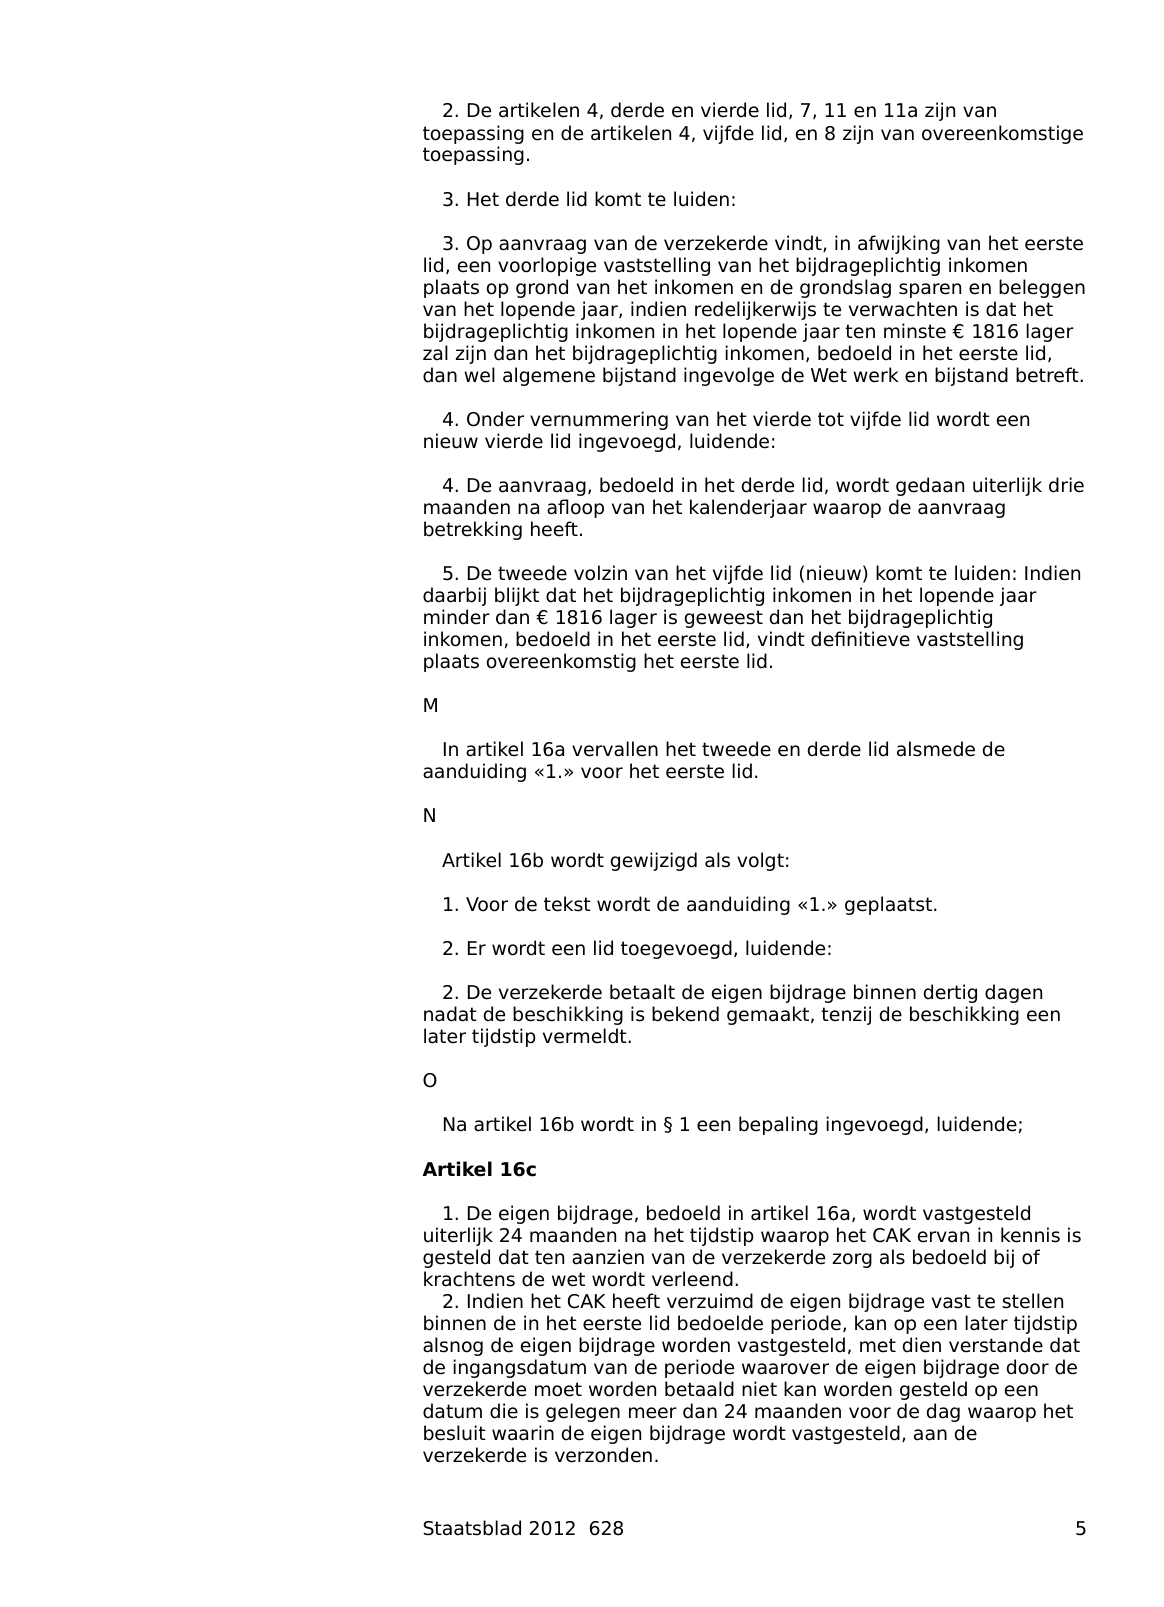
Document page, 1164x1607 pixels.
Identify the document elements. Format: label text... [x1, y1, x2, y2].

text 2. Er wordt een lid toegevoegd, luidende: [422, 938, 1087, 960]
text 4. De aanvraag, bedoeld in het derde lid, wordt gedaan uiterlijk drie maanden na afloop van het kalenderjaar waarop de aanvraag betrekking heeft. [422, 475, 1087, 541]
text M [422, 695, 1087, 717]
text 2. De verzekerde betaalt de eigen bijdrage binnen dertig dagen nadat de beschikking is bekend gemaakt, tenzij de beschikking een later tijdstip vermeldt. [422, 982, 1087, 1048]
text 5. De tweede volzin van het vijfde lid (nieuw) komt te luiden: Indien daarbij blijkt dat het bijdrageplichtig inkomen in het lopende jaar minder dan € 1816 lager is geweest dan het bijdrageplichtig inkomen, bedoeld in het eerste lid, vindt definitieve vaststelling plaats overeenkomstig het eerste lid. [422, 563, 1087, 673]
text 3. Op aanvraag van de verzekerde vindt, in afwijking van het eerste lid, een voorlopige vaststelling van het bijdrageplichtig inkomen plaats op grond van het inkomen en de grondslag sparen en beleggen van het lopende jaar, indien redelijkerwijs te verwachten is dat het bijdrageplichtig inkomen in het lopende jaar ten minste € 1816 lager zal zijn dan het bijdrageplichtig inkomen, bedoeld in het eerste lid, dan wel algemene bijstand ingevolge de Wet werk en bijstand betreft. [422, 233, 1087, 387]
text Artikel 16b wordt gewijzigd als volgt: [422, 849, 1087, 872]
text Na artikel 16b wordt in § 1 een bepaling ingevoegd, luidende; [422, 1114, 1087, 1136]
text 1. Voor de tekst wordt de aanduiding «1.» geplaatst. [422, 894, 1087, 916]
text 1. De eigen bijdrage, bedoeld in artikel 16a, wordt vastgesteld uiterlijk 24 maanden na het tijdstip waarop het CAK ervan in kennis is gesteld dat ten aanzien van de verzekerde zorg als bedoeld bij of krachtens de wet wordt verleend. [422, 1203, 1087, 1291]
text N [422, 805, 1087, 827]
text O [422, 1070, 1087, 1092]
text 2. De artikelen 4, derde en vierde lid, 7, 11 en 11a zijn van toepassing en de artikelen 4, vijfde lid, en 8 zijn van overeenkomstige toepassing. [422, 100, 1087, 166]
text 4. Onder vernummering van het vierde tot vijfde lid wordt een nieuw vierde lid ingevoegd, luidende: [422, 409, 1087, 453]
subtitle Artikel 16c [422, 1158, 1087, 1181]
text 3. Het derde lid komt te luiden: [422, 188, 1087, 211]
text 2. Indien het CAK heeft verzuimd de eigen bijdrage vast te stellen binnen de in het eerste lid bedoelde periode, kan op een later tijdstip alsnog de eigen bijdrage worden vastgesteld, met dien verstande dat de ingangsdatum van de periode waarover de eigen bijdrage door de verzekerde moet worden betaald niet kan worden gesteld op een datum die is gelegen meer dan 24 maanden voor de dag waarop het besluit waarin de eigen bijdrage wordt vastgesteld, aan de verzekerde is verzonden. [422, 1291, 1087, 1466]
text In artikel 16a vervallen het tweede en derde lid alsmede de aanduiding «1.» voor het eerste lid. [422, 739, 1087, 783]
